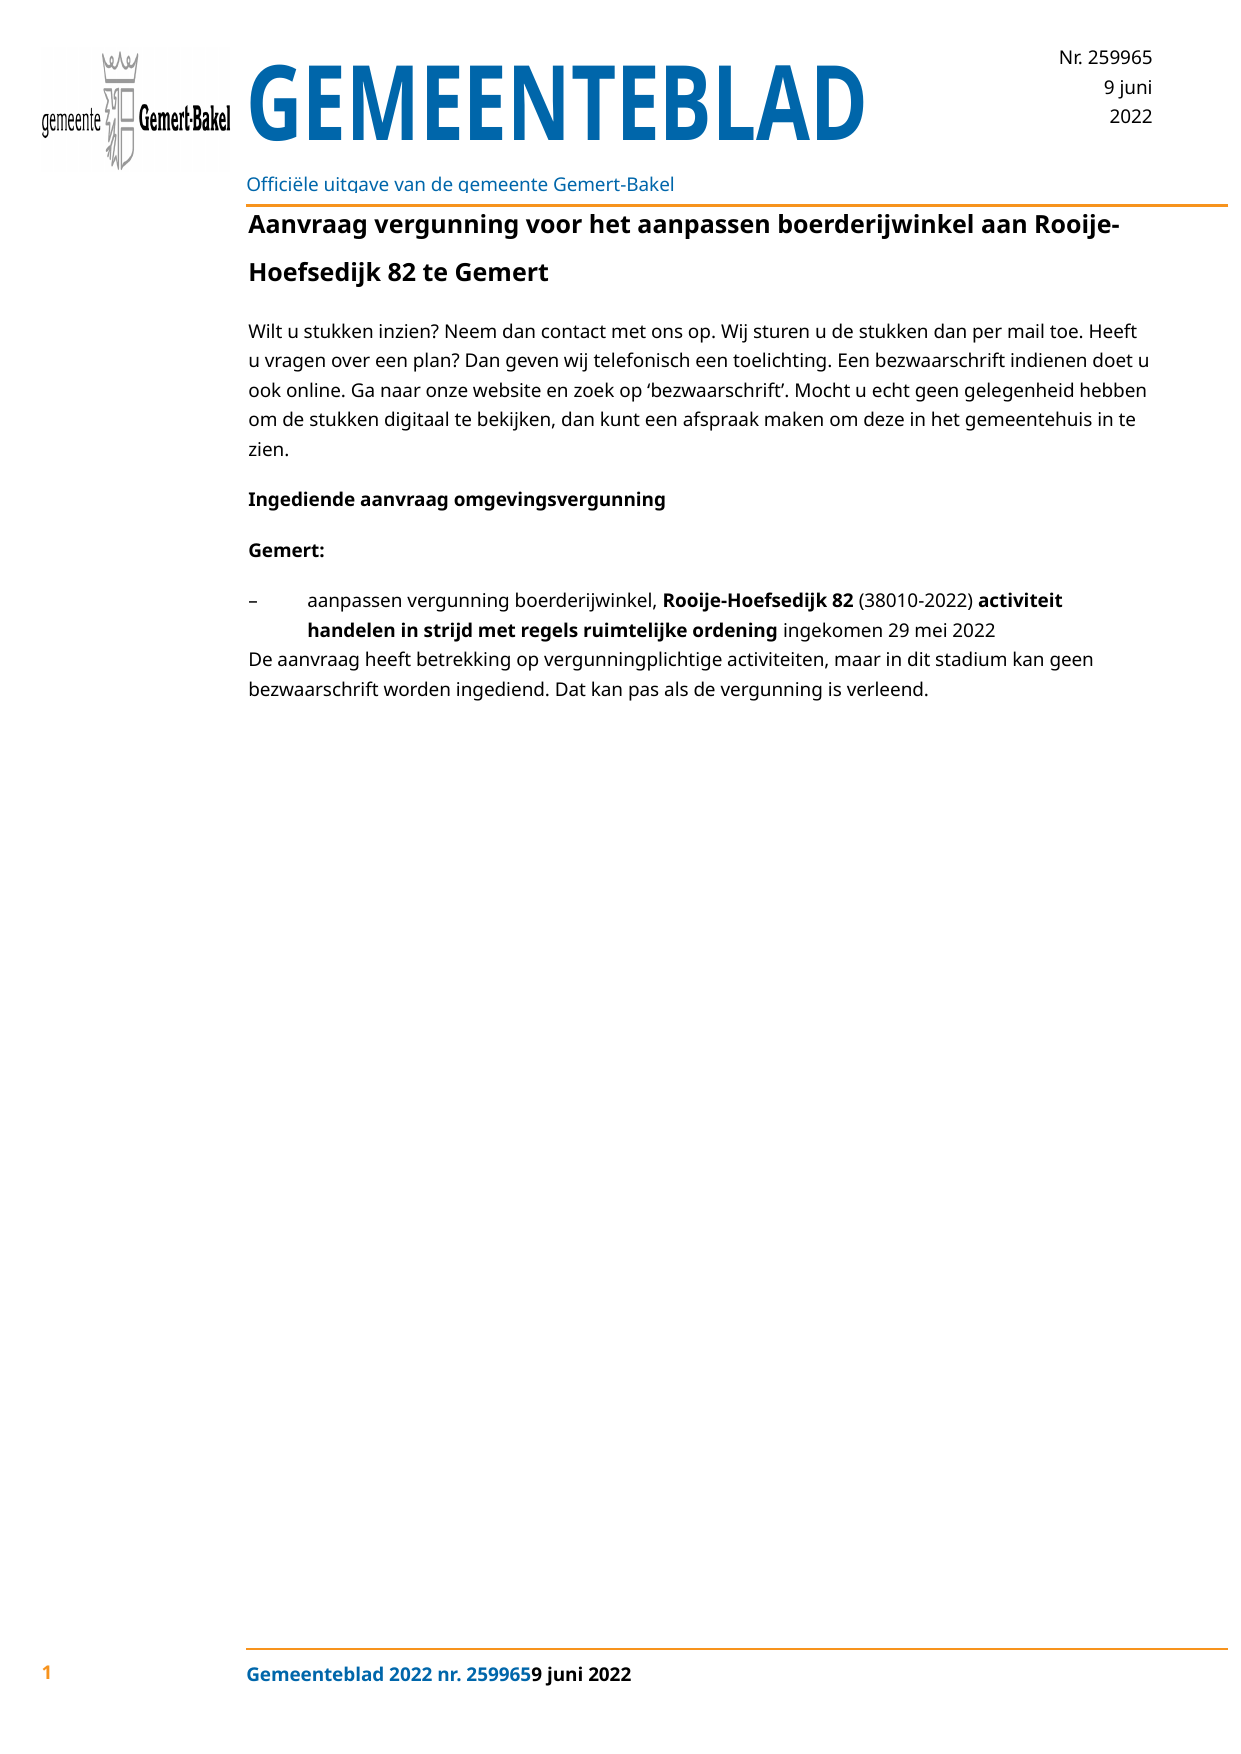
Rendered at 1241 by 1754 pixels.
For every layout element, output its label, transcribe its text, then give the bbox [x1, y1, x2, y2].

text Aanvraag vergunning voor het aanpassen boerderijwinkel aan Rooije-Hoefsedijk 82 te Gemert [248, 207, 1152, 288]
list aanpassen vergunning boerderijwinkel, Rooije-Hoefsedijk 82 (38010-2022) activiteit handelen in strijd met regels ruimtelijke ordening ingekomen 29 mei 2022 [248, 587, 1152, 643]
picture [41, 47, 231, 172]
text Gemert: [248, 537, 1152, 563]
text De aanvraag heeft betrekking op vergunningplichtige activiteiten, maar in dit stadium kan geen bezwaarschrift worden ingediend. Dat kan pas als de vergunning is verleend. [248, 647, 1152, 702]
text Ingediende aanvraag omgevingsvergunning [248, 487, 1152, 512]
text Wilt u stukken inzien? Neem dan contact met ons op. Wij sturen u de stukken dan per mail toe. Heeft u vragen over een plan? Dan geven wij telefonisch een toelichting. Een bezwaarschrift indienen doet u ook online. Ga naar onze website en zoek op ‘bezwaarschrift’. Mocht u echt geen gelegenheid hebben om de stukken digitaal te bekijken, dan kunt een afspraak maken om deze in het gemeentehuis in te zien. [248, 318, 1152, 462]
